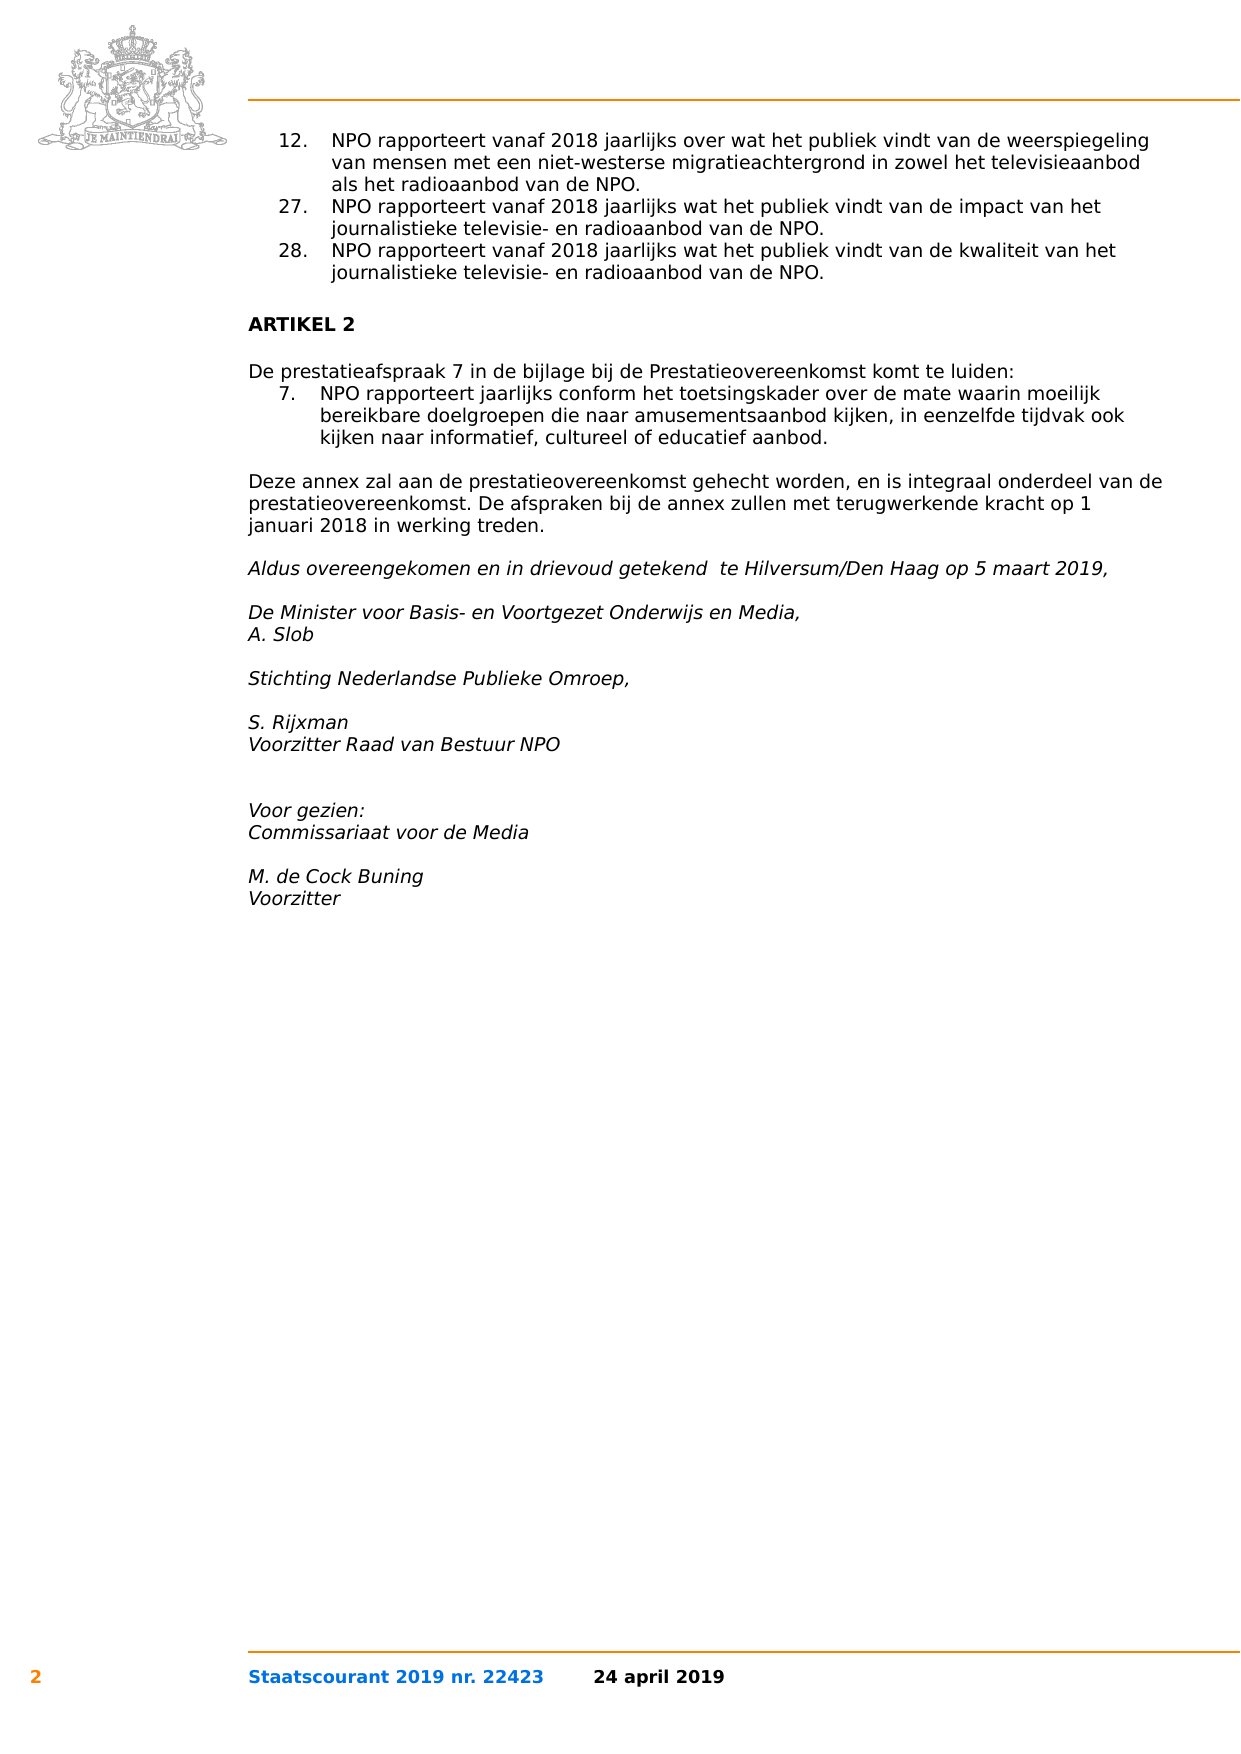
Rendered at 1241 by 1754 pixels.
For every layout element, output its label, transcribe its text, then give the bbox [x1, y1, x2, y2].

text Deze annex zal aan de prestatieovereenkomst gehecht worden, en is integraal onderdeel van de prestatieovereenkomst. De afspraken bij de annex zullen met terugwerkende kracht op 1 januari 2018 in werking treden. [248, 471, 1163, 536]
text Aldus overeengekomen en in drievoud getekend te Hilversum/Den Haag op 5 maart 2019, [248, 558, 1163, 580]
text Stichting Nederlandse Publieke Omroep, S. Rijxman Voorzitter Raad van Bestuur NPO [248, 668, 1163, 756]
text Voor gezien: Commissariaat voor de Media M. de Cock Buning Voorzitter [248, 778, 1163, 910]
text 28. NPO rapporteert vanaf 2018 jaarlijks wat het publiek vindt van de kwaliteit van het journalistieke televisie- en radioaanbod van de NPO. [278, 240, 1163, 284]
text De Minister voor Basis- en Voortgezet Onderwijs en Media, A. Slob [248, 602, 1163, 646]
subtitle ARTIKEL 2 [248, 314, 1163, 336]
text De prestatieafspraak 7 in de bijlage bij de Prestatieovereenkomst komt te luiden: [248, 361, 1163, 383]
text 7. NPO rapporteert jaarlijks conform het toetsingskader over de mate waarin moeilijk bereikbare doelgroepen die naar amusementsaanbod kijken, in eenzelfde tijdvak ook kijken naar informatief, cultureel of educatief aanbod. [278, 383, 1163, 449]
text 12. NPO rapporteert vanaf 2018 jaarlijks over wat het publiek vindt van de weerspiegeling van mensen met een niet-westerse migratieachtergrond in zowel het televisieaanbod als het radioaanbod van de NPO. [278, 130, 1163, 196]
picture [38, 25, 227, 150]
text 27. NPO rapporteert vanaf 2018 jaarlijks wat het publiek vindt van de impact van het journalistieke televisie- en radioaanbod van de NPO. [278, 196, 1163, 240]
